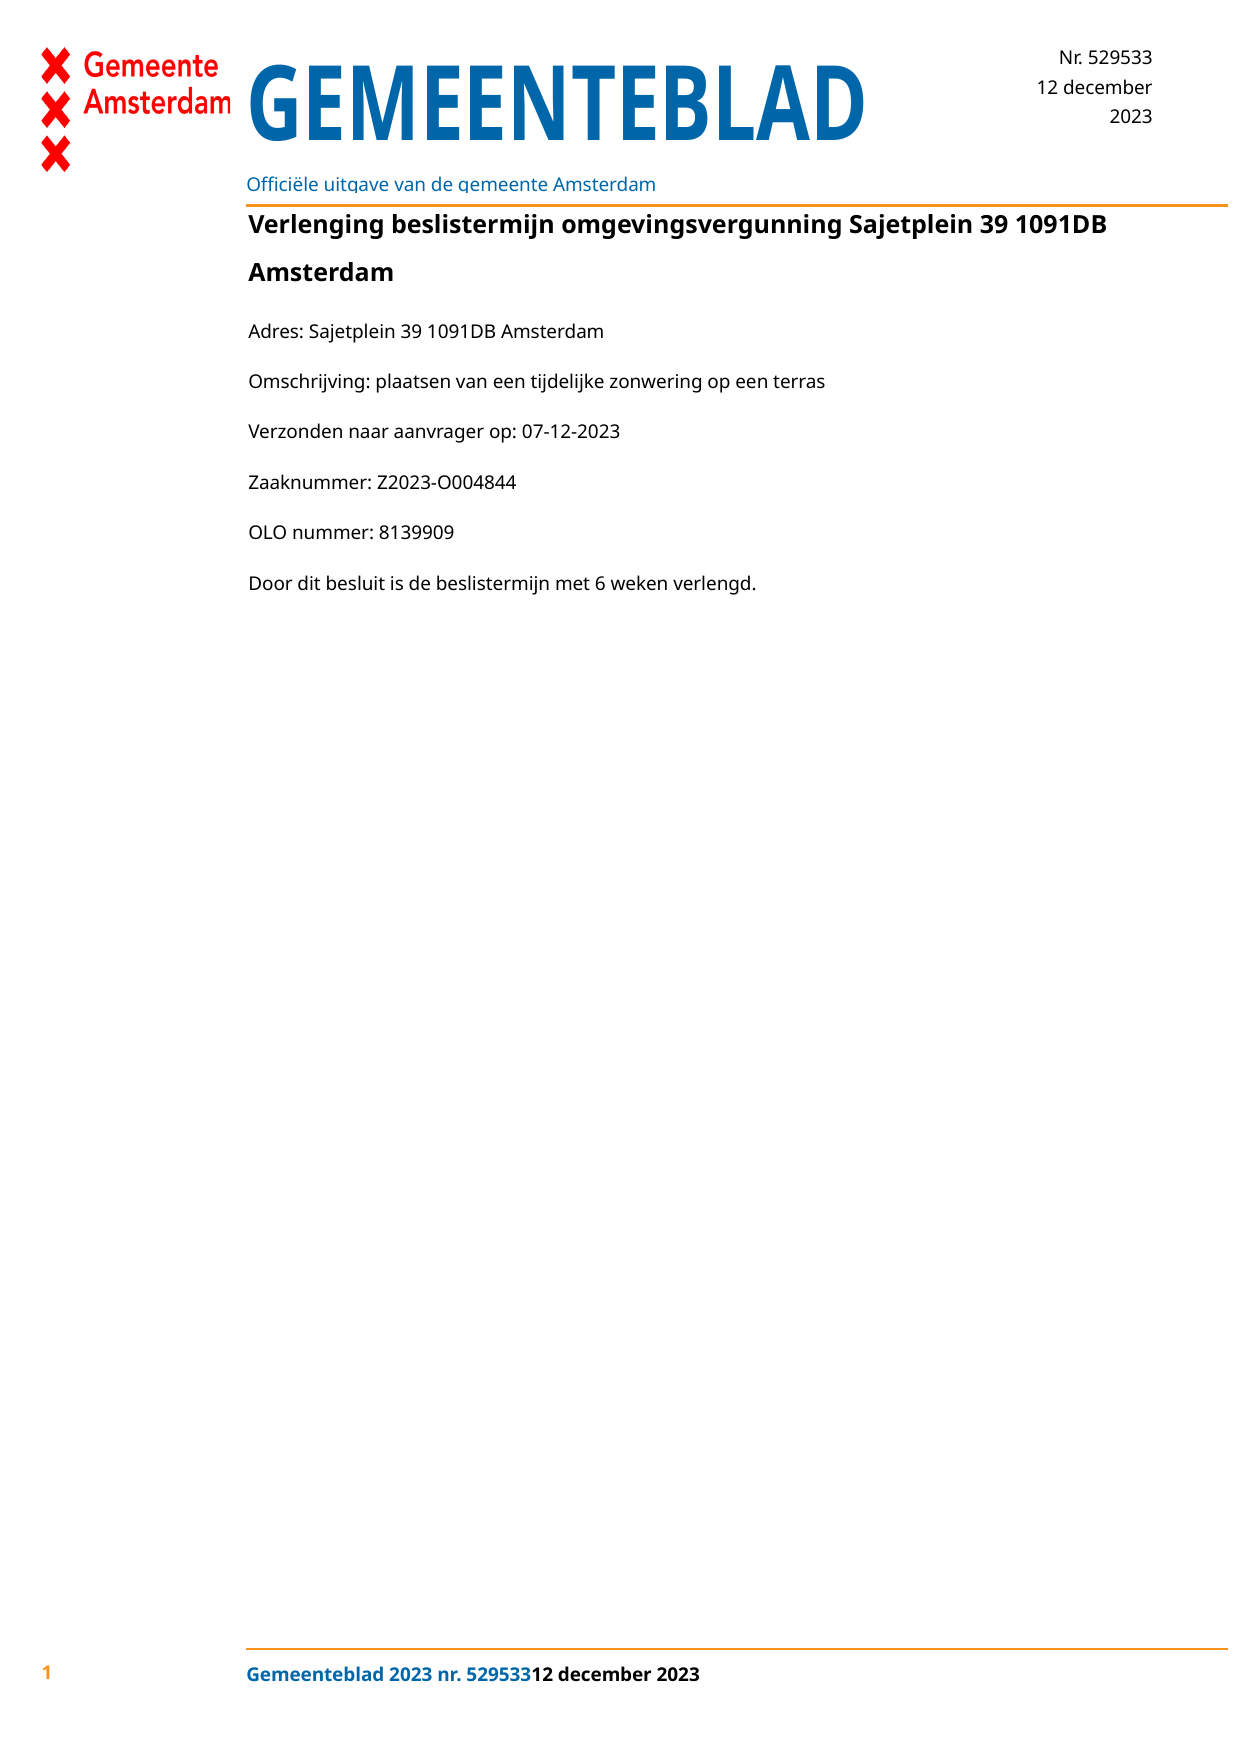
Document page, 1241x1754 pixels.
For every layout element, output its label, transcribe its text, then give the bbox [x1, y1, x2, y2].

text OLO nummer: 8139909 [248, 519, 1152, 545]
text Adres: Sajetplein 39 1091DB Amsterdam [248, 318, 1152, 344]
text Omschrijving: plaatsen van een tijdelijke zonwering op een terras [248, 368, 1152, 394]
text Zaaknummer: Z2023-O004844 [248, 469, 1152, 495]
text Door dit besluit is de beslistermijn met 6 weken verlengd. [248, 570, 1152, 596]
text Verlenging beslistermijn omgevingsvergunning Sajetplein 39 1091DB Amsterdam [248, 207, 1152, 288]
picture [41, 47, 231, 172]
text Verzonden naar aanvrager op: 07-12-2023 [248, 419, 1152, 444]
